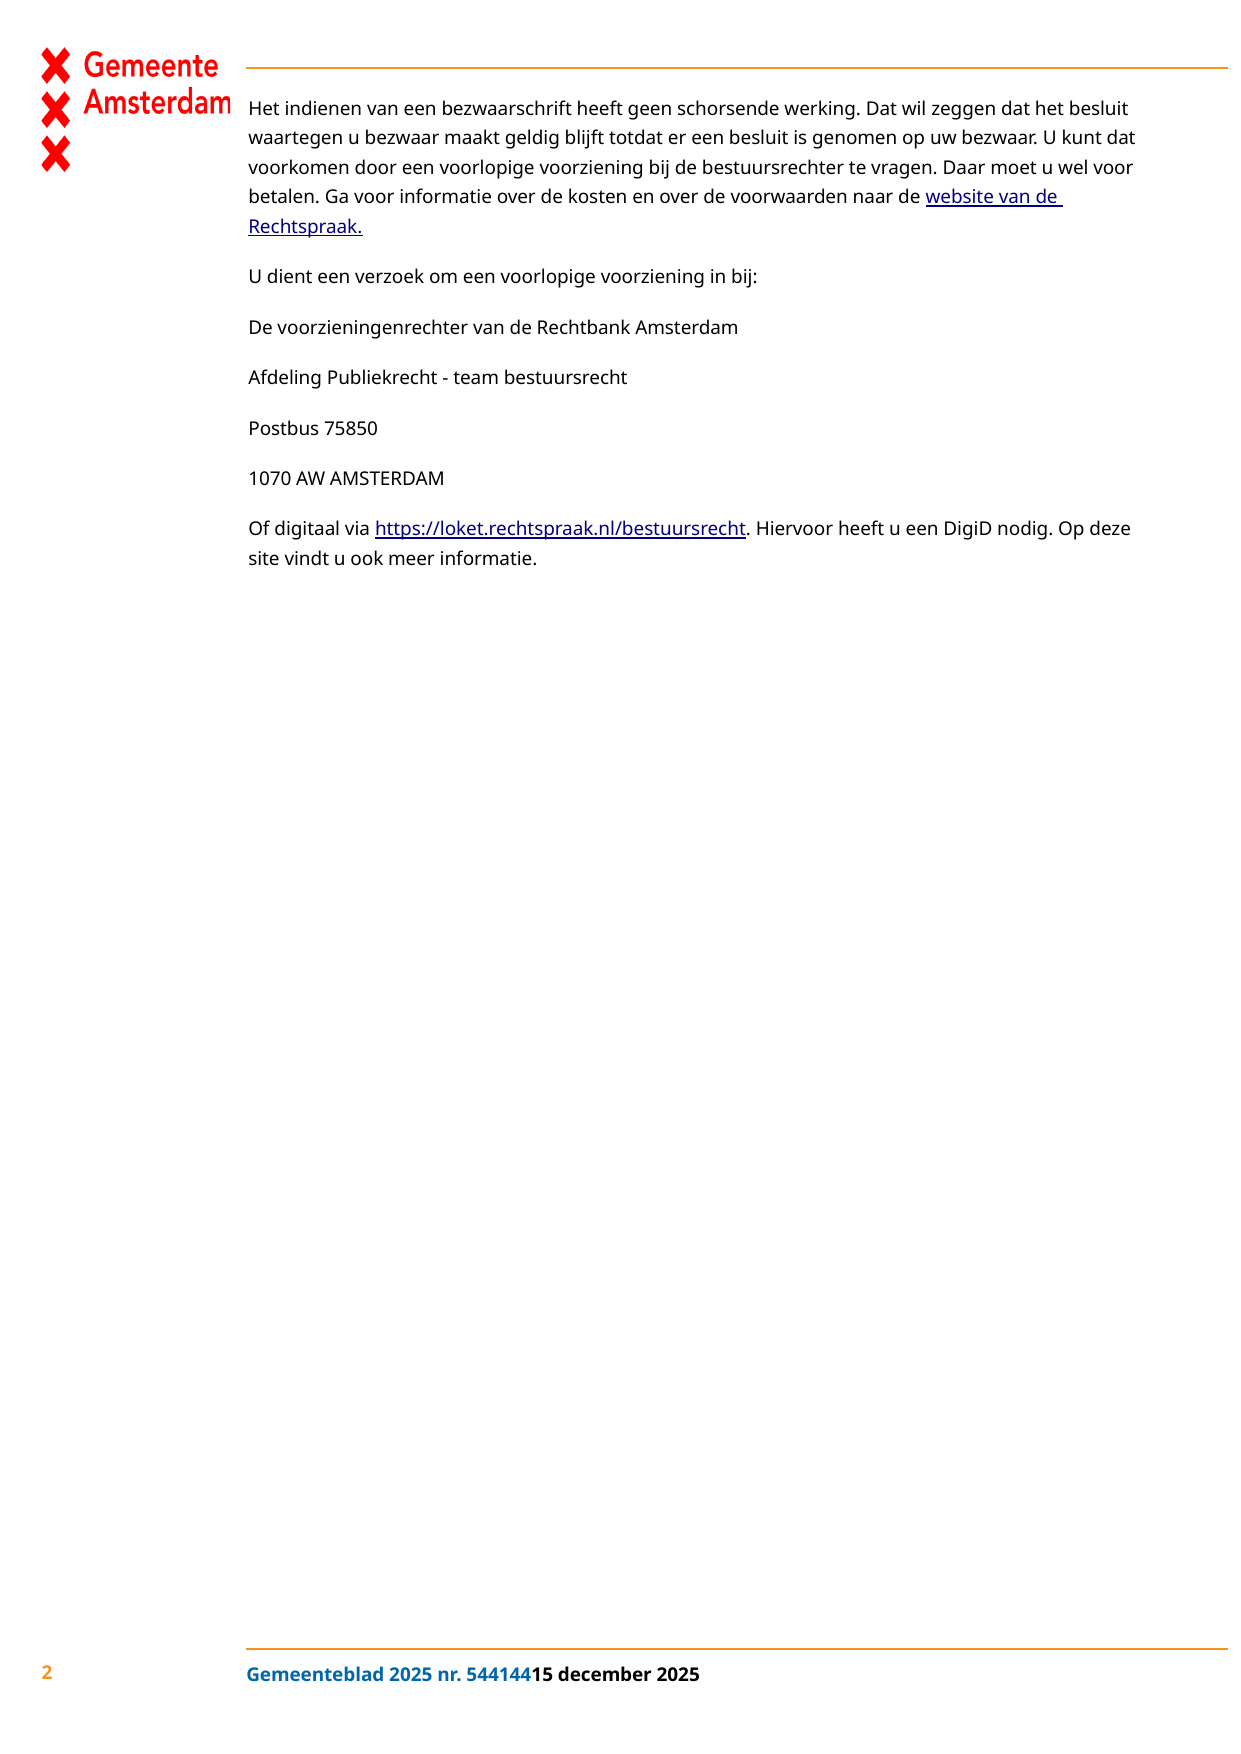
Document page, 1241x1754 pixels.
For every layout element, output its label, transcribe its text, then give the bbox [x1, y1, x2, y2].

text De voorzieningenrechter van de Rechtbank Amsterdam [248, 314, 1152, 340]
text Postbus 75850 [248, 415, 1152, 441]
text Het indienen van een bezwaarschrift heeft geen schorsende werking. Dat wil zeggen dat het besluit waartegen u bezwaar maakt geldig blijft totdat er een besluit is genomen op uw bezwaar. U kunt dat voorkomen door een voorlopige voorziening bij de bestuursrechter te vragen. Daar moet u wel voor betalen. Ga voor informatie over de kosten en over de voorwaarden naar de website van de Rechtspraak. [248, 95, 1152, 239]
picture [41, 47, 231, 172]
text 1070 AW AMSTERDAM [248, 465, 1152, 491]
text Of digitaal via https://loket.rechtspraak.nl/bestuursrecht. Hiervoor heeft u een DigiD nodig. Op deze site vindt u ook meer informatie. [248, 516, 1152, 571]
text Afdeling Publiekrecht - team bestuursrecht [248, 364, 1152, 390]
text U dient een verzoek om een voorlopige voorziening in bij: [248, 263, 1152, 289]
